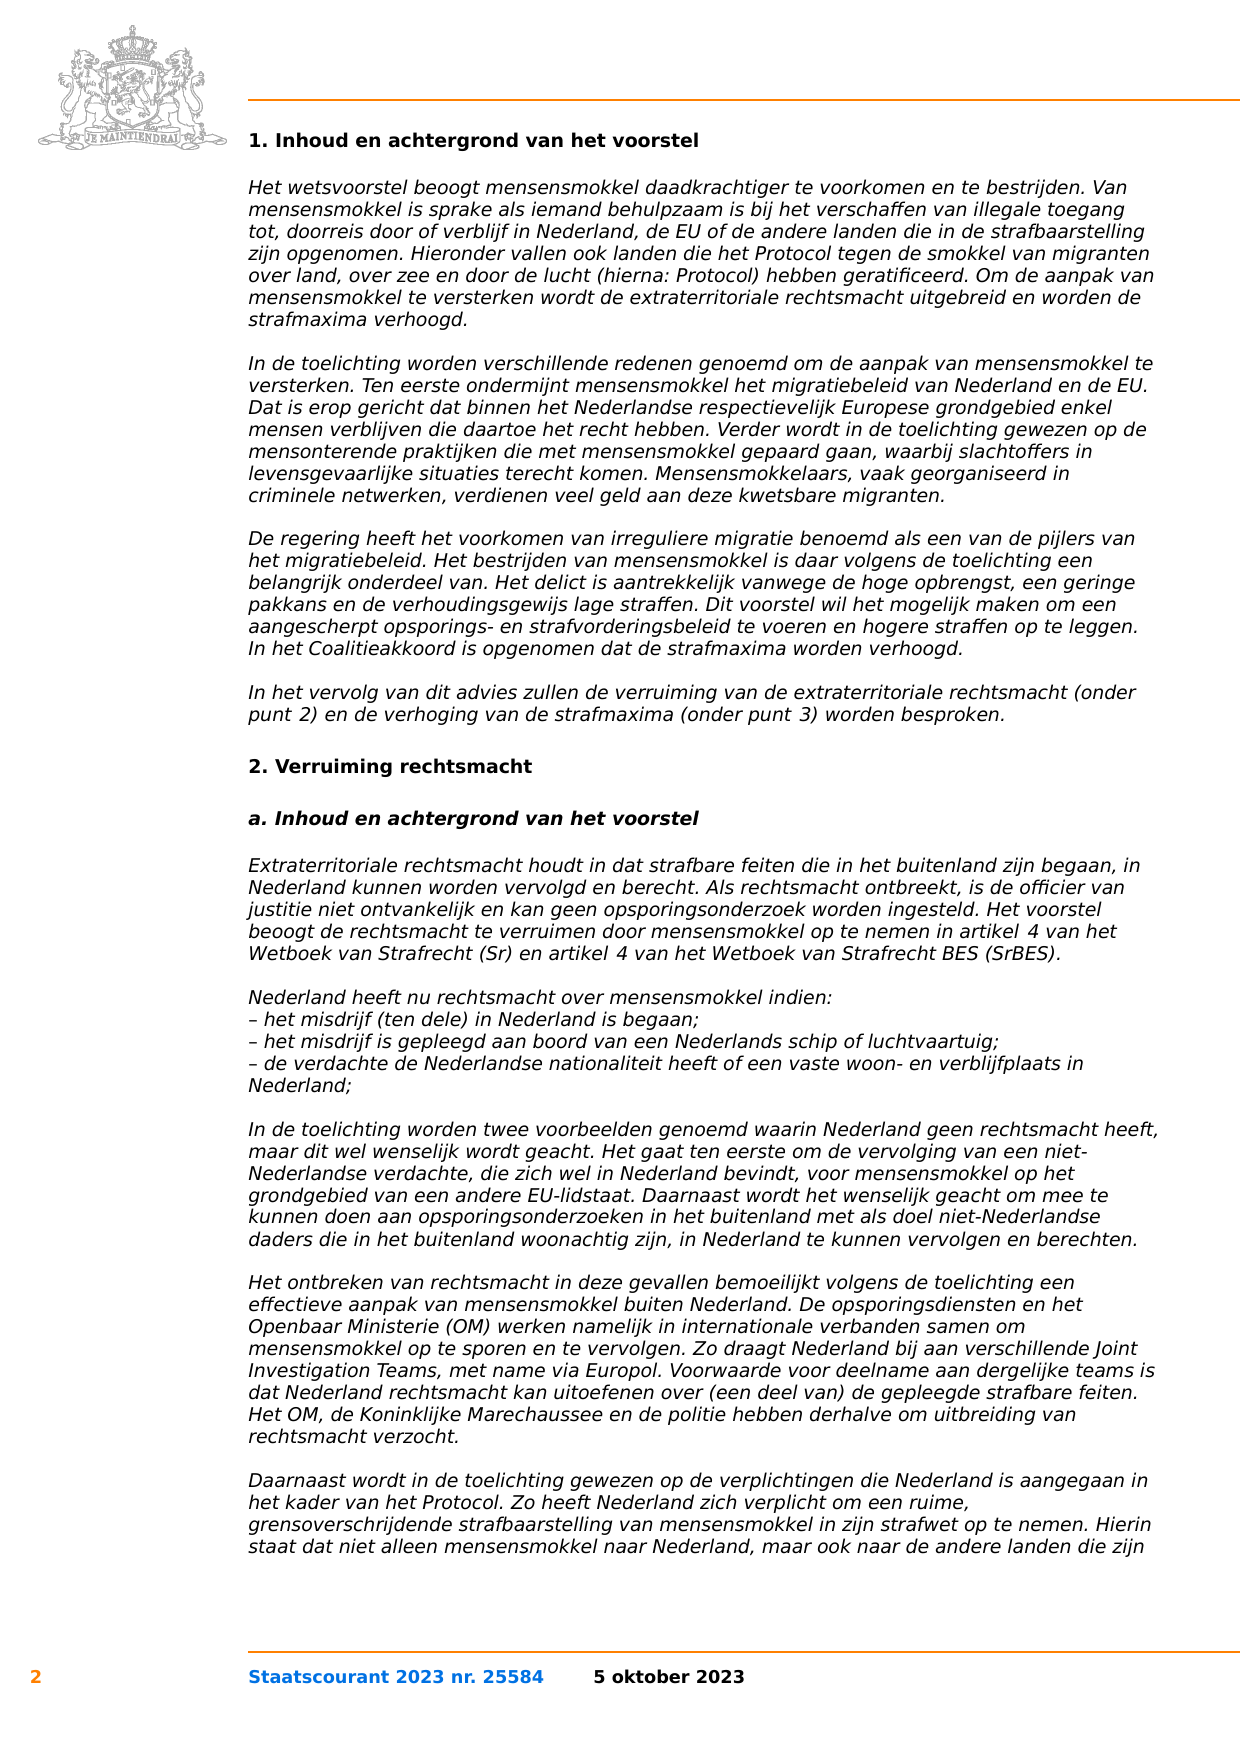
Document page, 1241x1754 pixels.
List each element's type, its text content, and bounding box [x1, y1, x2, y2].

subtitle 1. Inhoud en achtergrond van het voorstel [248, 130, 1163, 152]
text De regering heeft het voorkomen van irreguliere migratie benoemd als een van de pijlers van het migratiebeleid. Het bestrijden van mensensmokkel is daar volgens de toelichting een belangrijk onderdeel van. Het delict is aantrekkelijk vanwege de hoge opbrengst, een geringe pakkans en de verhoudingsgewijs lage straffen. Dit voorstel wil het mogelijk maken om een aangescherpt opsporings- en strafvorderingsbeleid te voeren en hogere straffen op te leggen. In het Coalitieakkoord is opgenomen dat de strafmaxima worden verhoogd. [248, 528, 1163, 660]
text – het misdrijf (ten dele) in Nederland is begaan; [248, 1009, 1163, 1031]
subtitle 2. Verruiming rechtsmacht [248, 756, 1163, 778]
text In de toelichting worden verschillende redenen genoemd om de aanpak van mensensmokkel te versterken. Ten eerste ondermijnt mensensmokkel het migratiebeleid van Nederland en de EU. Dat is erop gericht dat binnen het Nederlandse respectievelijk Europese grondgebied enkel mensen verblijven die daartoe het recht hebben. Verder wordt in de toelichting gewezen op de mensonterende praktijken die met mensensmokkel gepaard gaan, waarbij slachtoffers in levensgevaarlijke situaties terecht komen. Mensensmokkelaars, vaak georganiseerd in criminele netwerken, verdienen veel geld aan deze kwetsbare migranten. [248, 353, 1163, 506]
text Extraterritoriale rechtsmacht houdt in dat strafbare feiten die in het buitenland zijn begaan, in Nederland kunnen worden vervolgd en berecht. Als rechtsmacht ontbreekt, is de officier van justitie niet ontvankelijk en kan geen opsporingsonderzoek worden ingesteld. Het voorstel beoogt de rechtsmacht te verruimen door mensensmokkel op te nemen in artikel 4 van het Wetboek van Strafrecht (Sr) en artikel 4 van het Wetboek van Strafrecht BES (SrBES). [248, 855, 1163, 965]
text Nederland heeft nu rechtsmacht over mensensmokkel indien: [248, 987, 1163, 1009]
subtitle a. Inhoud en achtergrond van het voorstel [248, 808, 1163, 830]
text – het misdrijf is gepleegd aan boord van een Nederlands schip of luchtvaartuig; [248, 1031, 1163, 1053]
text – de verdachte de Nederlandse nationaliteit heeft of een vaste woon- en verblijfplaats in Nederland; [248, 1053, 1163, 1097]
text Het wetsvoorstel beoogt mensensmokkel daadkrachtiger te voorkomen en te bestrijden. Van mensensmokkel is sprake als iemand behulpzaam is bij het verschaffen van illegale toegang tot, doorreis door of verblijf in Nederland, de EU of de andere landen die in de strafbaarstelling zijn opgenomen. Hieronder vallen ook landen die het Protocol tegen de smokkel van migranten over land, over zee en door de lucht (hierna: Protocol) hebben geratificeerd. Om de aanpak van mensensmokkel te versterken wordt de extraterritoriale rechtsmacht uitgebreid en worden de strafmaxima verhoogd. [248, 177, 1163, 331]
text Het ontbreken van rechtsmacht in deze gevallen bemoeilijkt volgens de toelichting een effectieve aanpak van mensensmokkel buiten Nederland. De opsporingsdiensten en het Openbaar Ministerie (OM) werken namelijk in internationale verbanden samen om mensensmokkel op te sporen en te vervolgen. Zo draagt Nederland bij aan verschillende Joint Investigation Teams, met name via Europol. Voorwaarde voor deelname aan dergelijke teams is dat Nederland rechtsmacht kan uitoefenen over (een deel van) de gepleegde strafbare feiten. Het OM, de Koninklijke Marechaussee en de politie hebben derhalve om uitbreiding van rechtsmacht verzocht. [248, 1272, 1163, 1448]
text Daarnaast wordt in de toelichting gewezen op de verplichtingen die Nederland is aangegaan in het kader van het Protocol. Zo heeft Nederland zich verplicht om een ruime, grensoverschrijdende strafbaarstelling van mensensmokkel in zijn strafwet op te nemen. Hierin staat dat niet alleen mensensmokkel naar Nederland, maar ook naar de andere landen die zijn [248, 1470, 1163, 1558]
text In het vervolg van dit advies zullen de verruiming van de extraterritoriale rechtsmacht (onder punt 2) en de verhoging van de strafmaxima (onder punt 3) worden besproken. [248, 682, 1163, 726]
text In de toelichting worden twee voorbeelden genoemd waarin Nederland geen rechtsmacht heeft, maar dit wel wenselijk wordt geacht. Het gaat ten eerste om de vervolging van een niet-Nederlandse verdachte, die zich wel in Nederland bevindt, voor mensensmokkel op het grondgebied van een andere EU-lidstaat. Daarnaast wordt het wenselijk geacht om mee te kunnen doen aan opsporingsonderzoeken in het buitenland met als doel niet-Nederlandse daders die in het buitenland woonachtig zijn, in Nederland te kunnen vervolgen en berechten. [248, 1118, 1163, 1250]
picture [38, 25, 227, 150]
